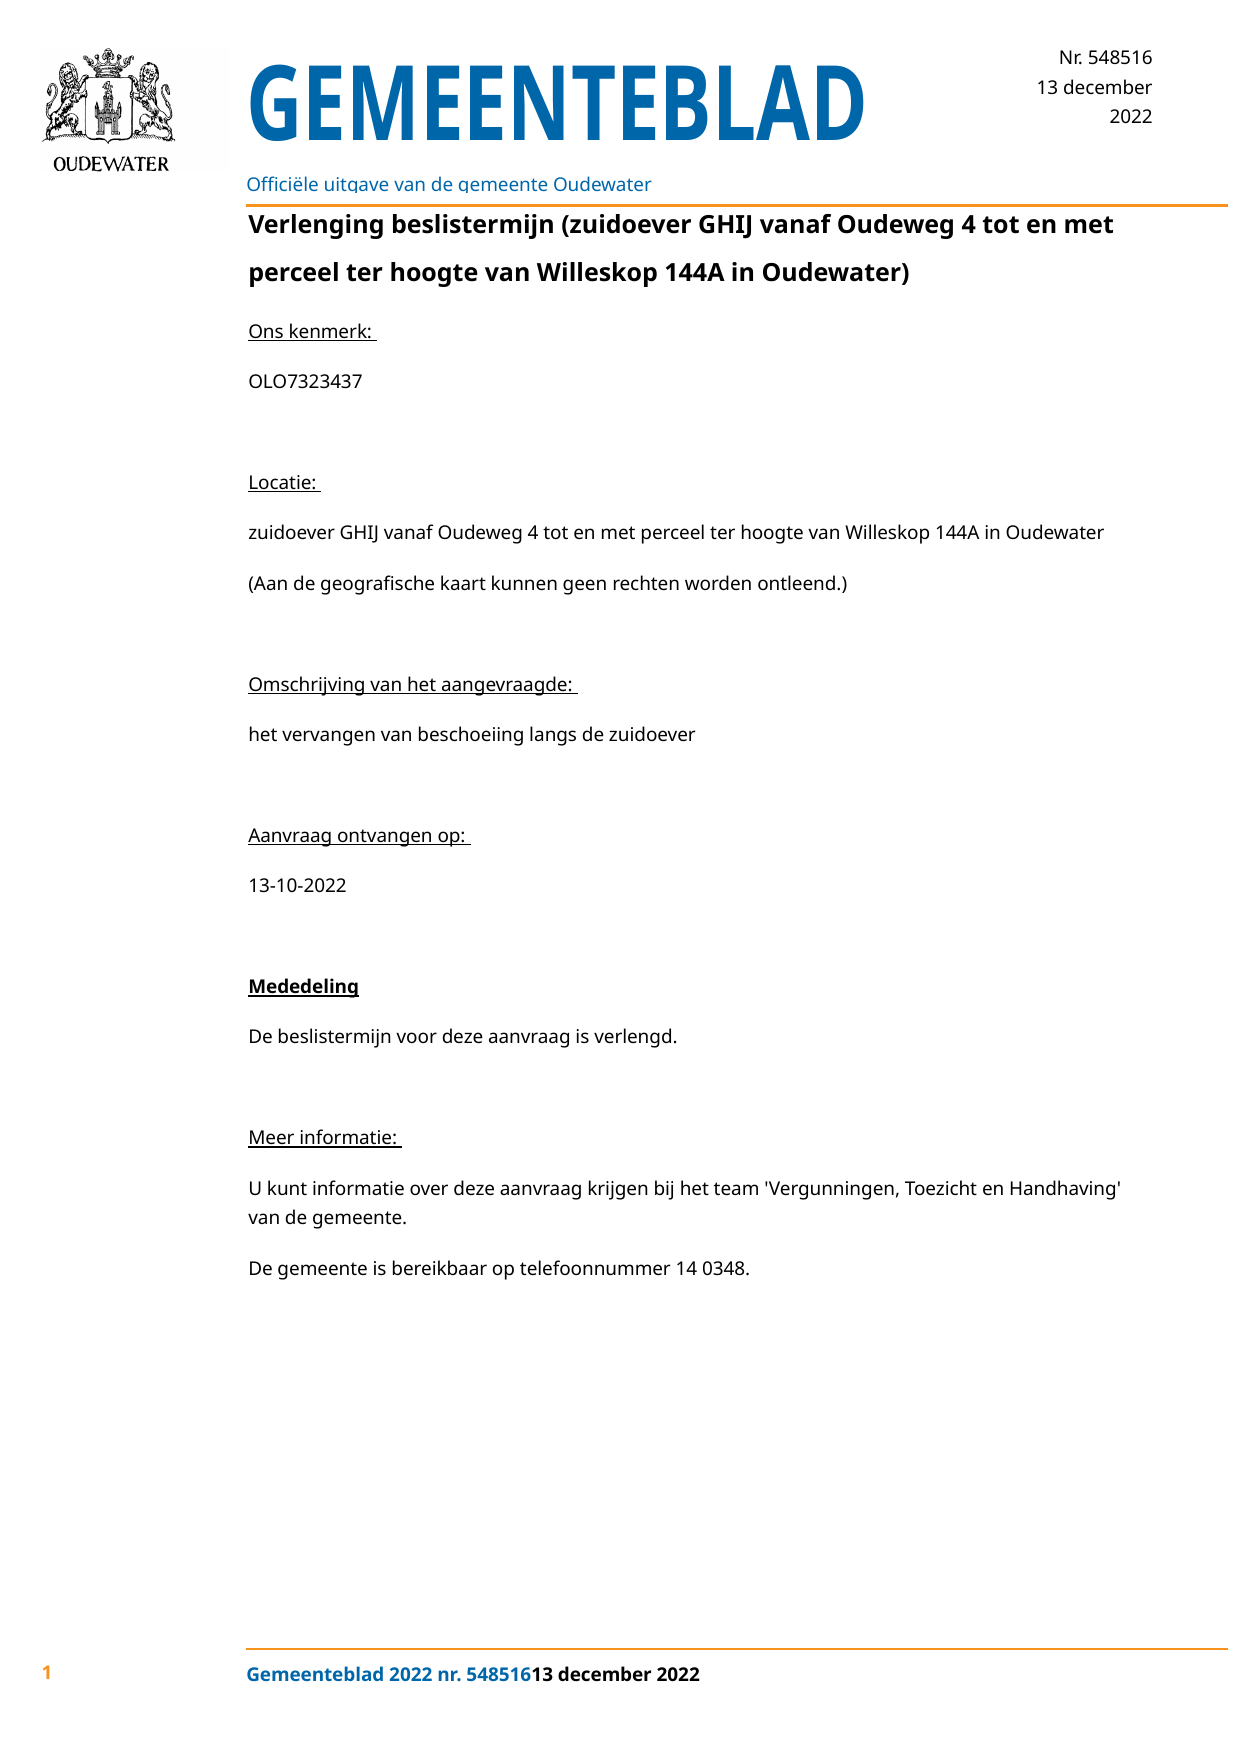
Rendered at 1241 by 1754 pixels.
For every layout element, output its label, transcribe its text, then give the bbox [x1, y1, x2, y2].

text Aanvraag ontvangen op: [248, 822, 1152, 848]
text OLO7323437 [248, 368, 1152, 394]
text Mededeling [248, 973, 1152, 999]
text zuidoever GHIJ vanaf Oudeweg 4 tot en met perceel ter hoogte van Willeskop 144A in Oudewater [248, 519, 1152, 545]
text (Aan de geografische kaart kunnen geen rechten worden ontleend.) [248, 570, 1152, 596]
text Verlenging beslistermijn (zuidoever GHIJ vanaf Oudeweg 4 tot en met perceel ter hoogte van Willeskop 144A in Oudewater) [248, 207, 1152, 288]
text het vervangen van beschoeiing langs de zuidoever [248, 721, 1152, 747]
picture [41, 47, 231, 172]
text De gemeente is bereikbaar op telefoonnummer 14 0348. [248, 1255, 1152, 1281]
text De beslistermijn voor deze aanvraag is verlengd. [248, 1024, 1152, 1049]
text Locatie: [248, 469, 1152, 495]
text Ons kenmerk: [248, 318, 1152, 344]
text U kunt informatie over deze aanvraag krijgen bij het team 'Vergunningen, Toezicht en Handhaving' van de gemeente. [248, 1175, 1152, 1230]
text Meer informatie: [248, 1124, 1152, 1150]
text Omschrijving van het aangevraagde: [248, 671, 1152, 697]
text 13-10-2022 [248, 872, 1152, 898]
